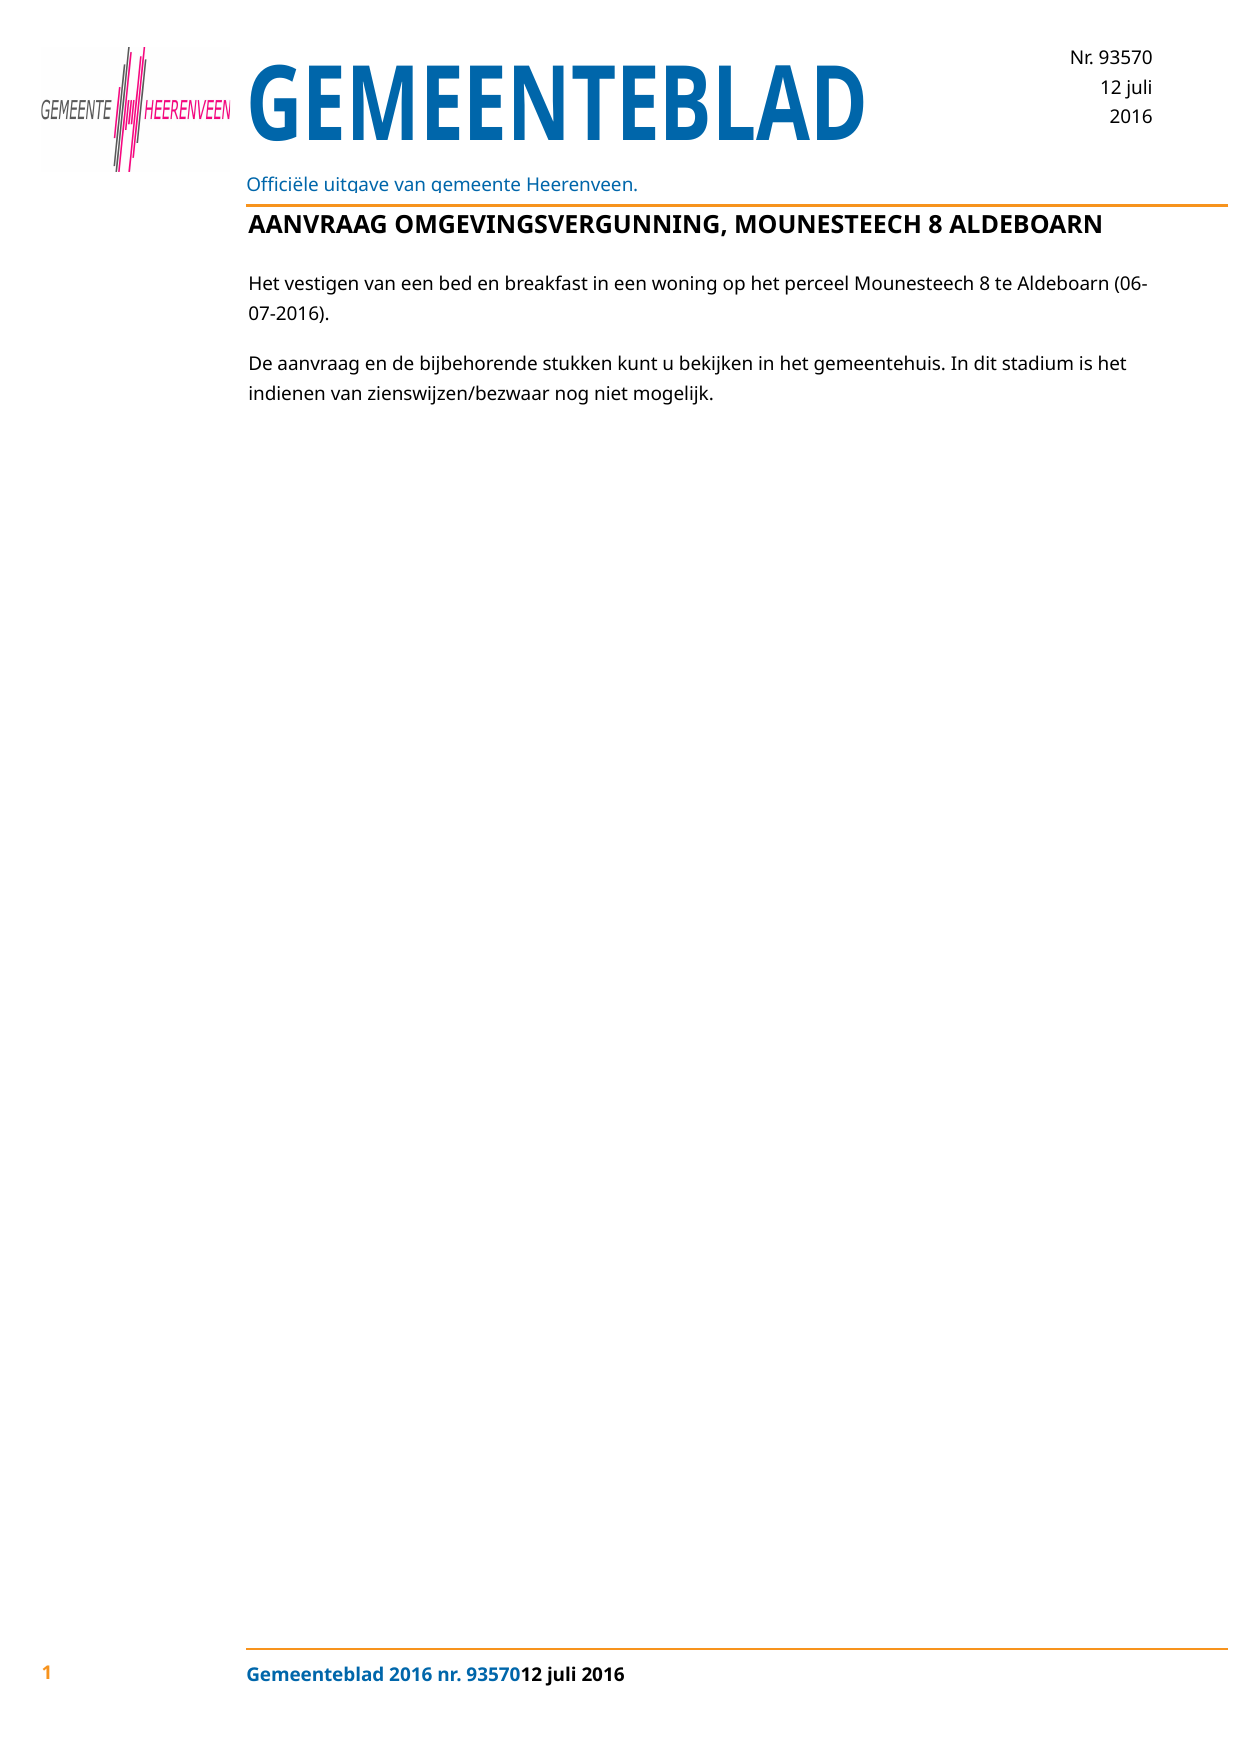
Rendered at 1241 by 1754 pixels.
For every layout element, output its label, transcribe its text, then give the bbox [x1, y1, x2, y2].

text Het vestigen van een bed en breakfast in een woning op het perceel Mounesteech 8 te Aldeboarn (06-07-2016). [248, 270, 1152, 326]
text AANVRAAG OMGEVINGSVERGUNNING, MOUNESTEECH 8 ALDEBOARN [248, 207, 1152, 241]
text De aanvraag en de bijbehorende stukken kunt u bekijken in het gemeentehuis. In dit stadium is het indienen van zienswijzen/bezwaar nog niet mogelijk. [248, 350, 1152, 406]
picture [41, 47, 231, 172]
